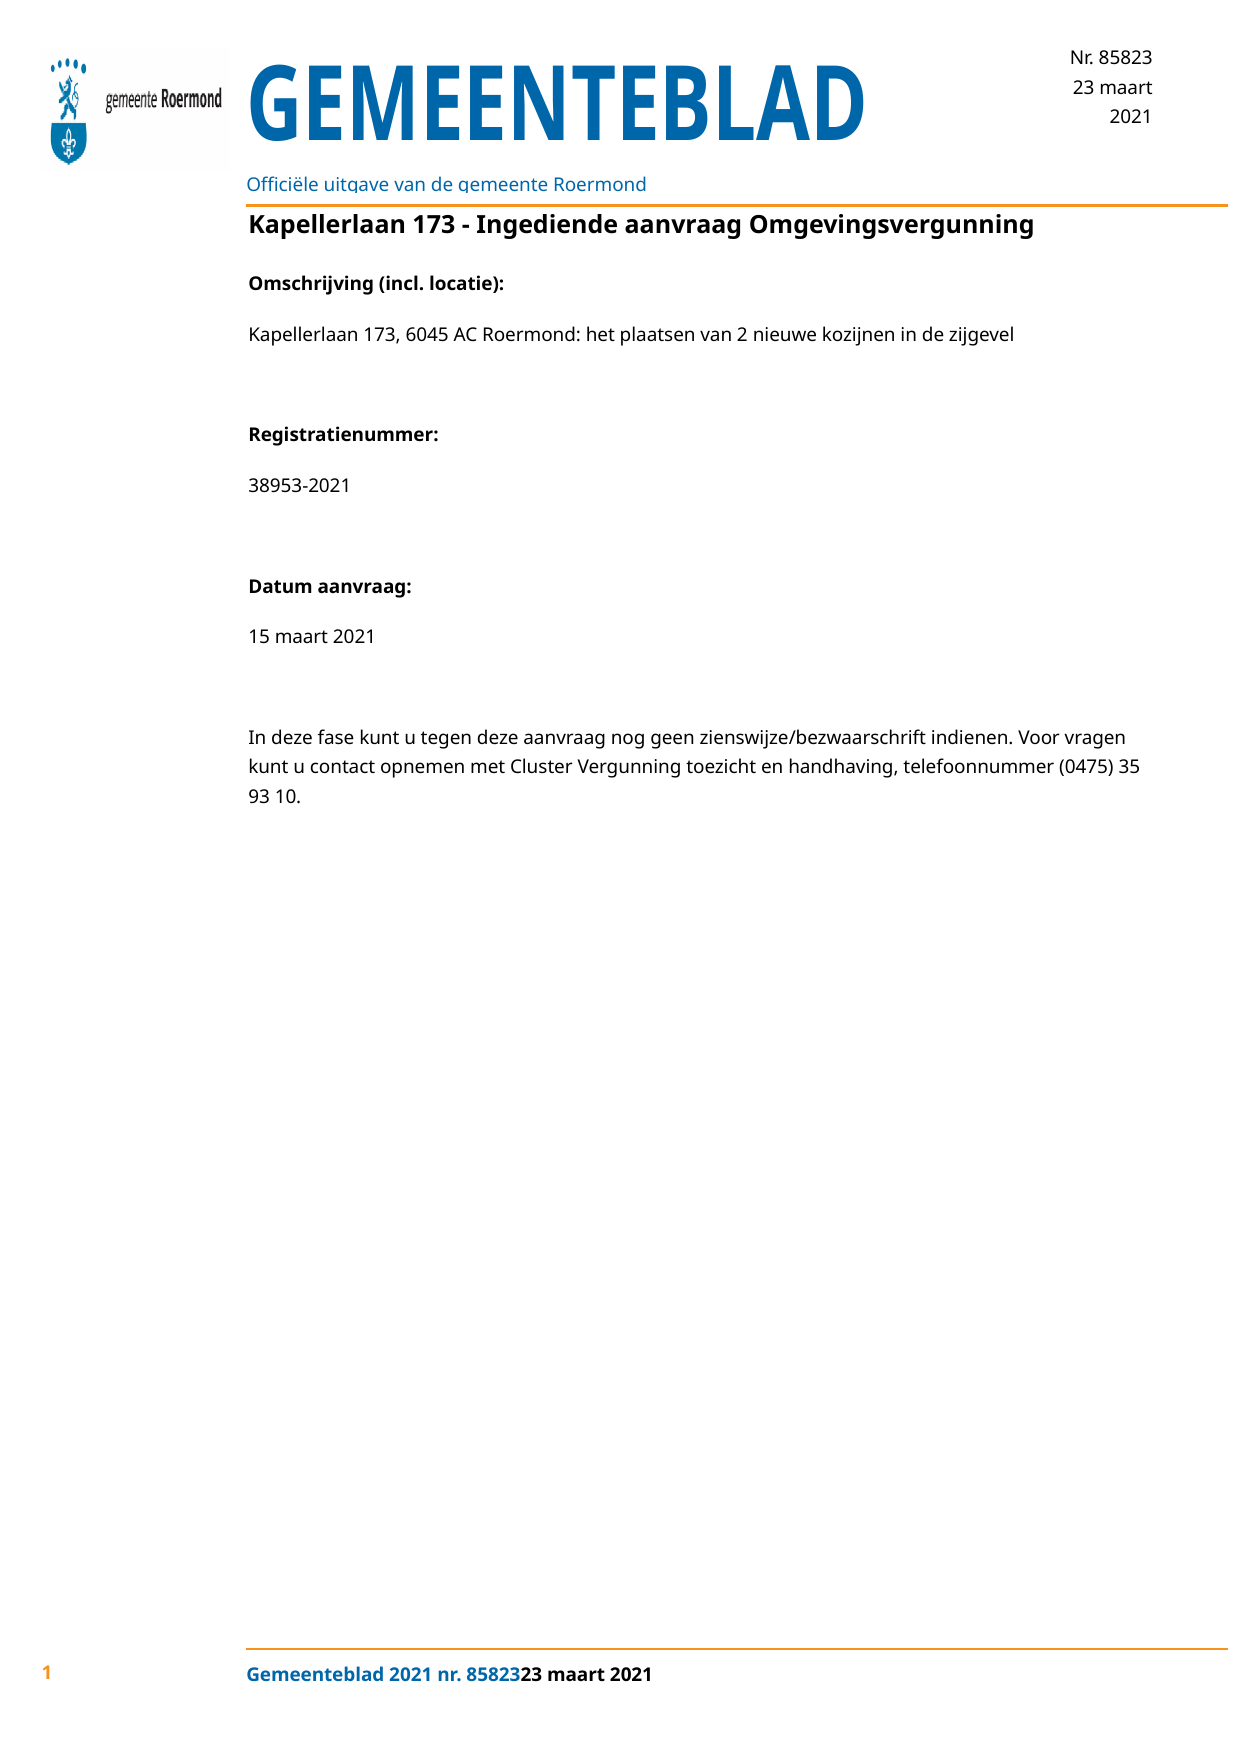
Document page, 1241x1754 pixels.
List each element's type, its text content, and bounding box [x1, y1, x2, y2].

picture [41, 47, 231, 172]
text Registratienummer: [248, 422, 1152, 447]
text In deze fase kunt u tegen deze aanvraag nog geen zienswijze/bezwaarschrift indienen. Voor vragen kunt u contact opnemen met Cluster Vergunning toezicht en handhaving, telefoonnummer (0475) 35 93 10. [248, 724, 1152, 809]
text Kapellerlaan 173, 6045 AC Roermond: het plaatsen van 2 nieuwe kozijnen in de zijgevel [248, 321, 1152, 346]
text 15 maart 2021 [248, 623, 1152, 649]
text 38953-2021 [248, 472, 1152, 498]
text Omschrijving (incl. locatie): [248, 270, 1152, 296]
text Kapellerlaan 173 - Ingediende aanvraag Omgevingsvergunning [248, 207, 1152, 241]
text Datum aanvraag: [248, 573, 1152, 598]
